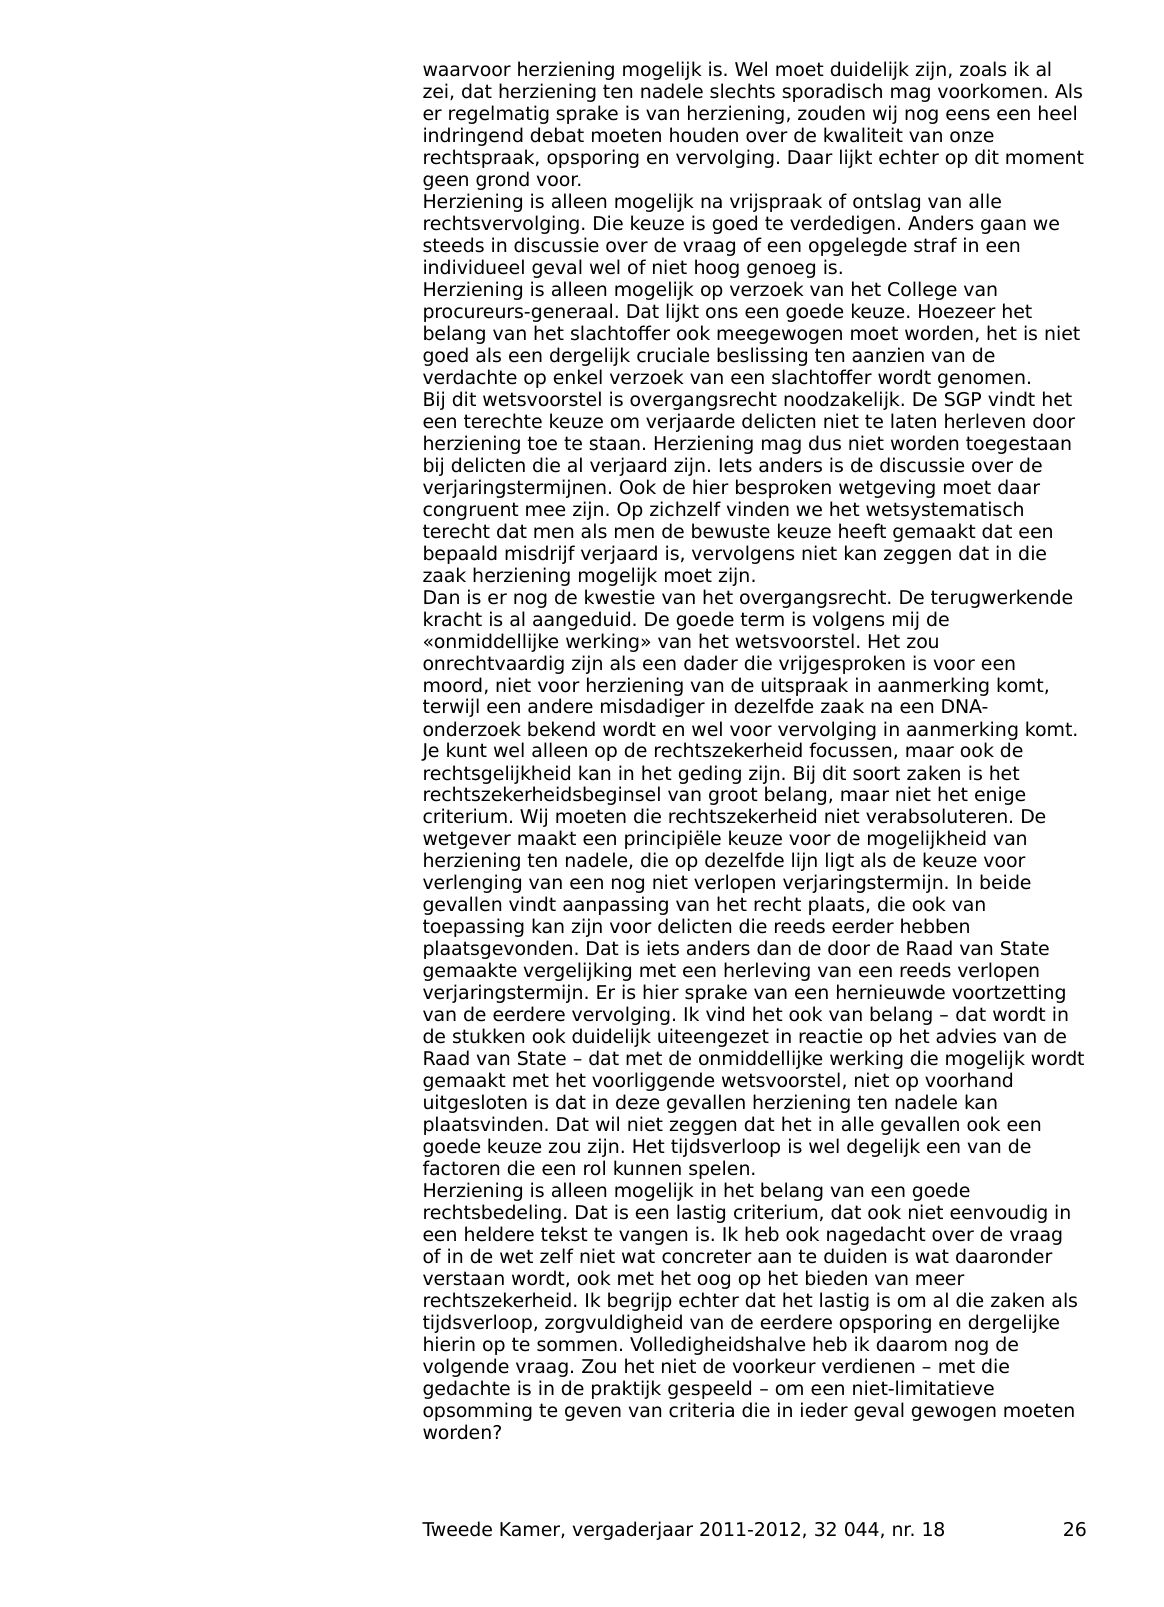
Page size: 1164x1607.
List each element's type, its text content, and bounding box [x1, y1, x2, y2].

text Herziening is alleen mogelijk na vrijspraak of ontslag van alle rechtsvervolging. Die keuze is goed te verdedigen. Anders gaan we steeds in discussie over de vraag of een opgelegde straf in een individueel geval wel of niet hoog genoeg is. [422, 191, 1087, 279]
text Dan is er nog de kwestie van het overgangsrecht. De terugwerkende kracht is al aangeduid. De goede term is volgens mij de «onmiddellijke werking» van het wetsvoorstel. Het zou onrechtvaardig zijn als een dader die vrijgesproken is voor een moord, niet voor herziening van de uitspraak in aanmerking komt, terwijl een andere misdadiger in dezelfde zaak na een DNA-onderzoek bekend wordt en wel voor vervolging in aanmerking komt. [422, 587, 1087, 740]
text Herziening is alleen mogelijk op verzoek van het College van procureurs-generaal. Dat lijkt ons een goede keuze. Hoezeer het belang van het slachtoffer ook meegewogen moet worden, het is niet goed als een dergelijk cruciale beslissing ten aanzien van de verdachte op enkel verzoek van een slachtoffer wordt genomen. [422, 279, 1087, 389]
text Bij dit wetsvoorstel is overgangsrecht noodzakelijk. De SGP vindt het een terechte keuze om verjaarde delicten niet te laten herleven door herziening toe te staan. Herziening mag dus niet worden toegestaan bij delicten die al verjaard zijn. Iets anders is de discussie over de verjaringstermijnen. Ook de hier besproken wetgeving moet daar congruent mee zijn. Op zichzelf vinden we het wetsystematisch terecht dat men als men de bewuste keuze heeft gemaakt dat een bepaald misdrijf verjaard is, vervolgens niet kan zeggen dat in die zaak herziening mogelijk moet zijn. [422, 389, 1087, 587]
text Herziening is alleen mogelijk in het belang van een goede rechtsbedeling. Dat is een lastig criterium, dat ook niet eenvoudig in een heldere tekst te vangen is. Ik heb ook nagedacht over de vraag of in de wet zelf niet wat concreter aan te duiden is wat daaronder verstaan wordt, ook met het oog op het bieden van meer rechtszekerheid. Ik begrijp echter dat het lastig is om al die zaken als tijdsverloop, zorgvuldigheid van de eerdere opsporing en dergelijke hierin op te sommen. Volledigheidshalve heb ik daarom nog de volgende vraag. Zou het niet de voorkeur verdienen – met die gedachte is in de praktijk gespeeld – om een niet-limitatieve opsomming te geven van criteria die in ieder geval gewogen moeten worden? [422, 1180, 1087, 1444]
text Je kunt wel alleen op de rechtszekerheid focussen, maar ook de rechtsgelijkheid kan in het geding zijn. Bij dit soort zaken is het rechtszekerheidsbeginsel van groot belang, maar niet het enige criterium. Wij moeten die rechtszekerheid niet verabsoluteren. De wetgever maakt een principiële keuze voor de mogelijkheid van herziening ten nadele, die op dezelfde lijn ligt als de keuze voor verlenging van een nog niet verlopen verjaringstermijn. In beide gevallen vindt aanpassing van het recht plaats, die ook van toepassing kan zijn voor delicten die reeds eerder hebben plaatsgevonden. Dat is iets anders dan de door de Raad van State gemaakte vergelijking met een herleving van een reeds verlopen verjaringstermijn. Er is hier sprake van een hernieuwde voortzetting van de eerdere vervolging. Ik vind het ook van belang – dat wordt in de stukken ook duidelijk uiteengezet in reactie op het advies van de Raad van State – dat met de onmiddellijke werking die mogelijk wordt gemaakt met het voorliggende wetsvoorstel, niet op voorhand uitgesloten is dat in deze gevallen herziening ten nadele kan plaatsvinden. Dat wil niet zeggen dat het in alle gevallen ook een goede keuze zou zijn. Het tijdsverloop is wel degelijk een van de factoren die een rol kunnen spelen. [422, 740, 1087, 1180]
text waarvoor herziening mogelijk is. Wel moet duidelijk zijn, zoals ik al zei, dat herziening ten nadele slechts sporadisch mag voorkomen. Als er regelmatig sprake is van herziening, zouden wij nog eens een heel indringend debat moeten houden over de kwaliteit van onze rechtspraak, opsporing en vervolging. Daar lijkt echter op dit moment geen grond voor. [422, 59, 1087, 191]
